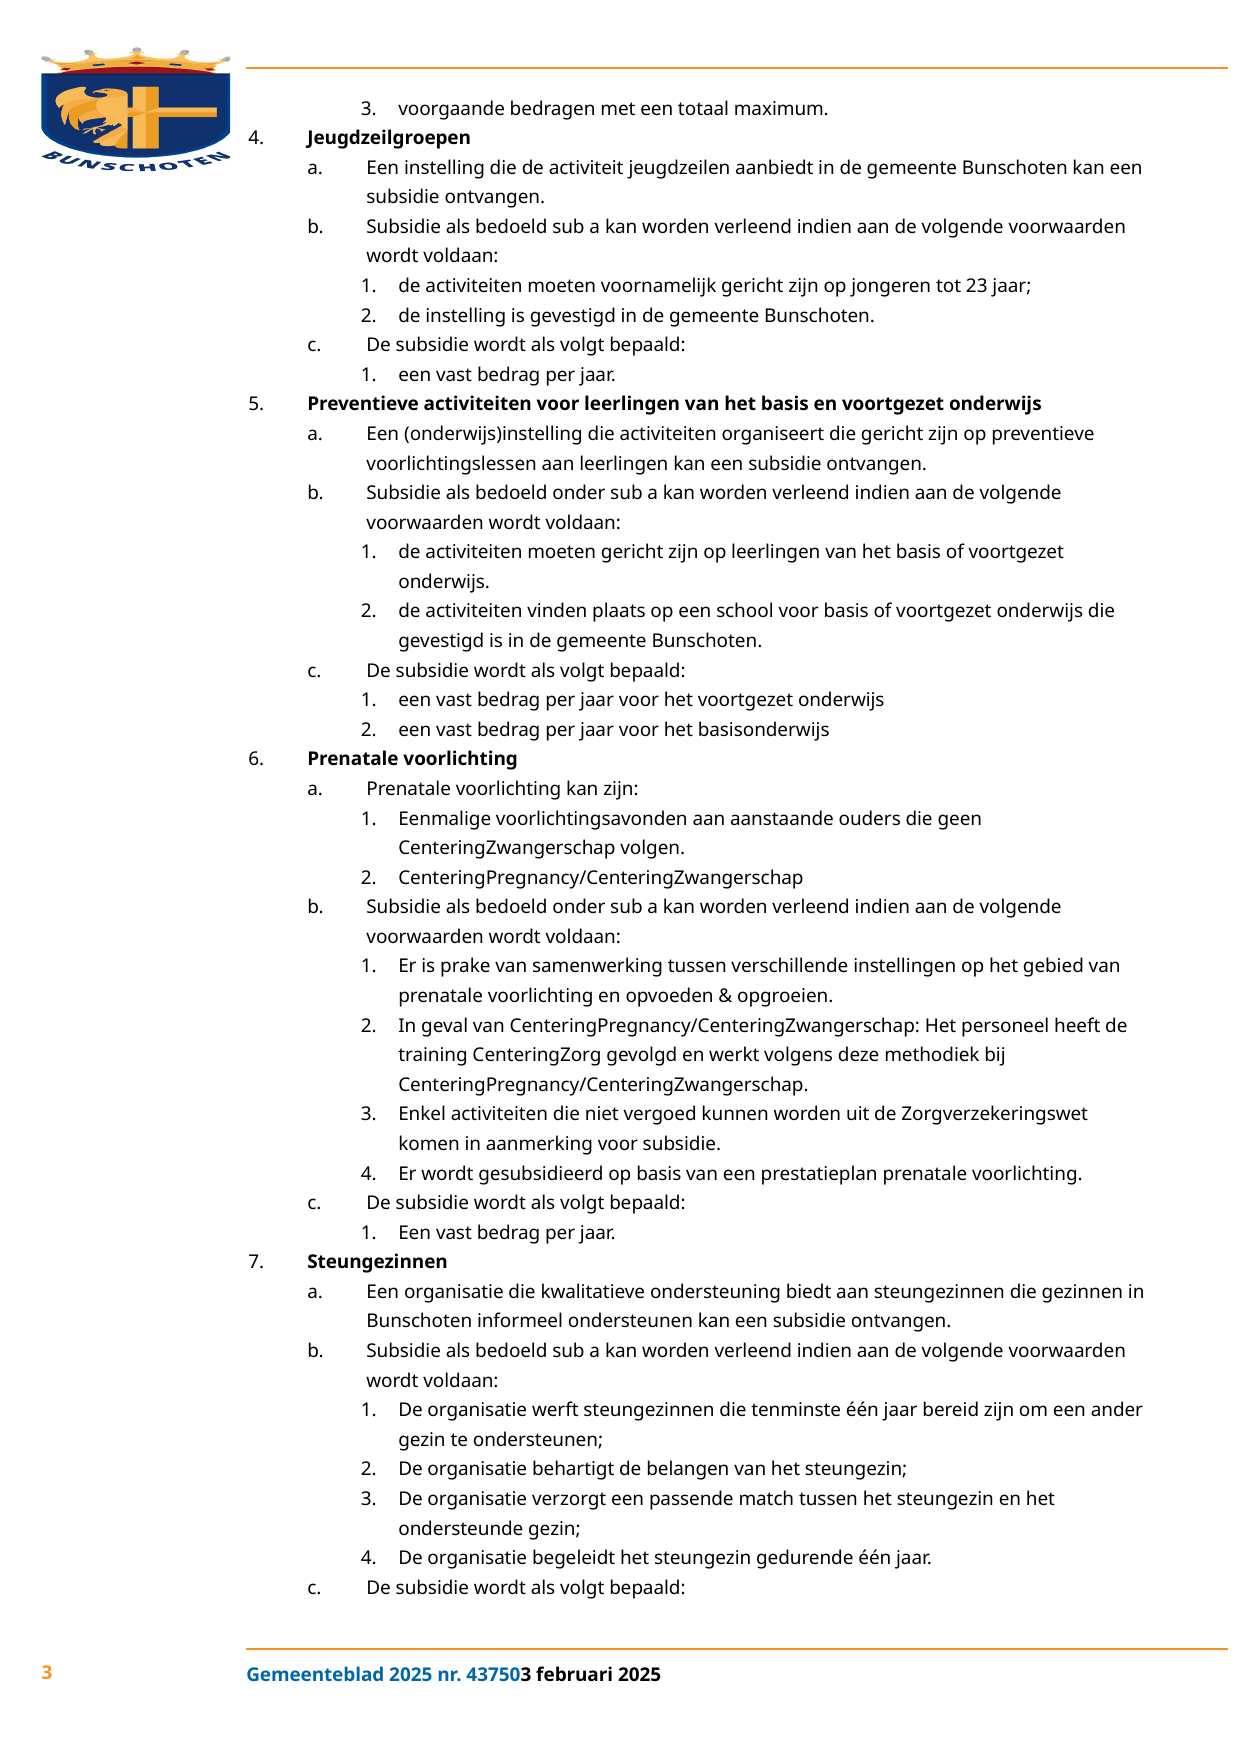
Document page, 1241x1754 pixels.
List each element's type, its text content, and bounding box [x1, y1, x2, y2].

list De organisatie begeleidt het steungezin gedurende één jaar. [361, 1544, 1152, 1570]
list In geval van CenteringPregnancy/CenteringZwangerschap: Het personeel heeft de training CenteringZorg gevolgd en werkt volgens deze methodiek bij CenteringPregnancy/CenteringZwangerschap. [361, 1012, 1152, 1097]
list Subsidie als bedoeld onder sub a kan worden verleend indien aan de volgende voorwaarden wordt voldaan: [307, 479, 1152, 535]
list De organisatie werft steungezinnen die tenminste één jaar bereid zijn om een ander gezin te ondersteunen; [361, 1396, 1152, 1452]
list een vast bedrag per jaar. [361, 361, 1152, 387]
list een vast bedrag per jaar voor het voortgezet onderwijs [361, 686, 1152, 712]
list CenteringPregnancy/CenteringZwangerschap [361, 864, 1152, 890]
list De subsidie wordt als volgt bepaald: [307, 1574, 1152, 1600]
list De subsidie wordt als volgt bepaald: [307, 1189, 1152, 1215]
list Er wordt gesubsidieerd op basis van een prestatieplan prenatale voorlichting. [361, 1160, 1152, 1186]
list Enkel activiteiten die niet vergoed kunnen worden uit de Zorgverzekeringswet komen in aanmerking voor subsidie. [361, 1101, 1152, 1156]
list Prenatale voorlichting kan zijn: [307, 775, 1152, 801]
list Subsidie als bedoeld onder sub a kan worden verleend indien aan de volgende voorwaarden wordt voldaan: [307, 893, 1152, 949]
list de activiteiten moeten voornamelijk gericht zijn op jongeren tot 23 jaar; [361, 272, 1152, 298]
list Subsidie als bedoeld sub a kan worden verleend indien aan de volgende voorwaarden wordt voldaan: [307, 1337, 1152, 1393]
list Een instelling die de activiteit jeugdzeilen aanbiedt in de gemeente Bunschoten kan een subsidie ontvangen. [307, 154, 1152, 209]
list voorgaande bedragen met een totaal maximum. [361, 95, 1152, 121]
list Een vast bedrag per jaar. [361, 1219, 1152, 1245]
list De organisatie behartigt de belangen van het steungezin; [361, 1456, 1152, 1481]
list Preventieve activiteiten voor leerlingen van het basis en voortgezet onderwijs [248, 391, 1152, 416]
list de activiteiten moeten gericht zijn op leerlingen van het basis of voortgezet onderwijs. [361, 538, 1152, 594]
list De organisatie verzorgt een passende match tussen het steungezin en het ondersteunde gezin; [361, 1485, 1152, 1541]
list De subsidie wordt als volgt bepaald: [307, 331, 1152, 357]
list Jeugdzeilgroepen [248, 124, 1152, 150]
list de activiteiten vinden plaats op een school voor basis of voortgezet onderwijs die gevestigd is in de gemeente Bunschoten. [361, 598, 1152, 653]
list Een organisatie die kwalitatieve ondersteuning biedt aan steungezinnen die gezinnen in Bunschoten informeel ondersteunen kan een subsidie ontvangen. [307, 1278, 1152, 1333]
list Subsidie als bedoeld sub a kan worden verleend indien aan de volgende voorwaarden wordt voldaan: [307, 213, 1152, 268]
list Prenatale voorlichting [248, 746, 1152, 771]
list een vast bedrag per jaar voor het basisonderwijs [361, 716, 1152, 742]
list de instelling is gevestigd in de gemeente Bunschoten. [361, 302, 1152, 328]
picture [41, 47, 231, 172]
list Een (onderwijs)instelling die activiteiten organiseert die gericht zijn op preventieve voorlichtingslessen aan leerlingen kan een subsidie ontvangen. [307, 420, 1152, 476]
list De subsidie wordt als volgt bepaald: [307, 657, 1152, 683]
list Steungezinnen [248, 1248, 1152, 1274]
list Er is prake van samenwerking tussen verschillende instellingen op het gebied van prenatale voorlichting en opvoeden & opgroeien. [361, 953, 1152, 1008]
list Eenmalige voorlichtingsavonden aan aanstaande ouders die geen CenteringZwangerschap volgen. [361, 805, 1152, 860]
